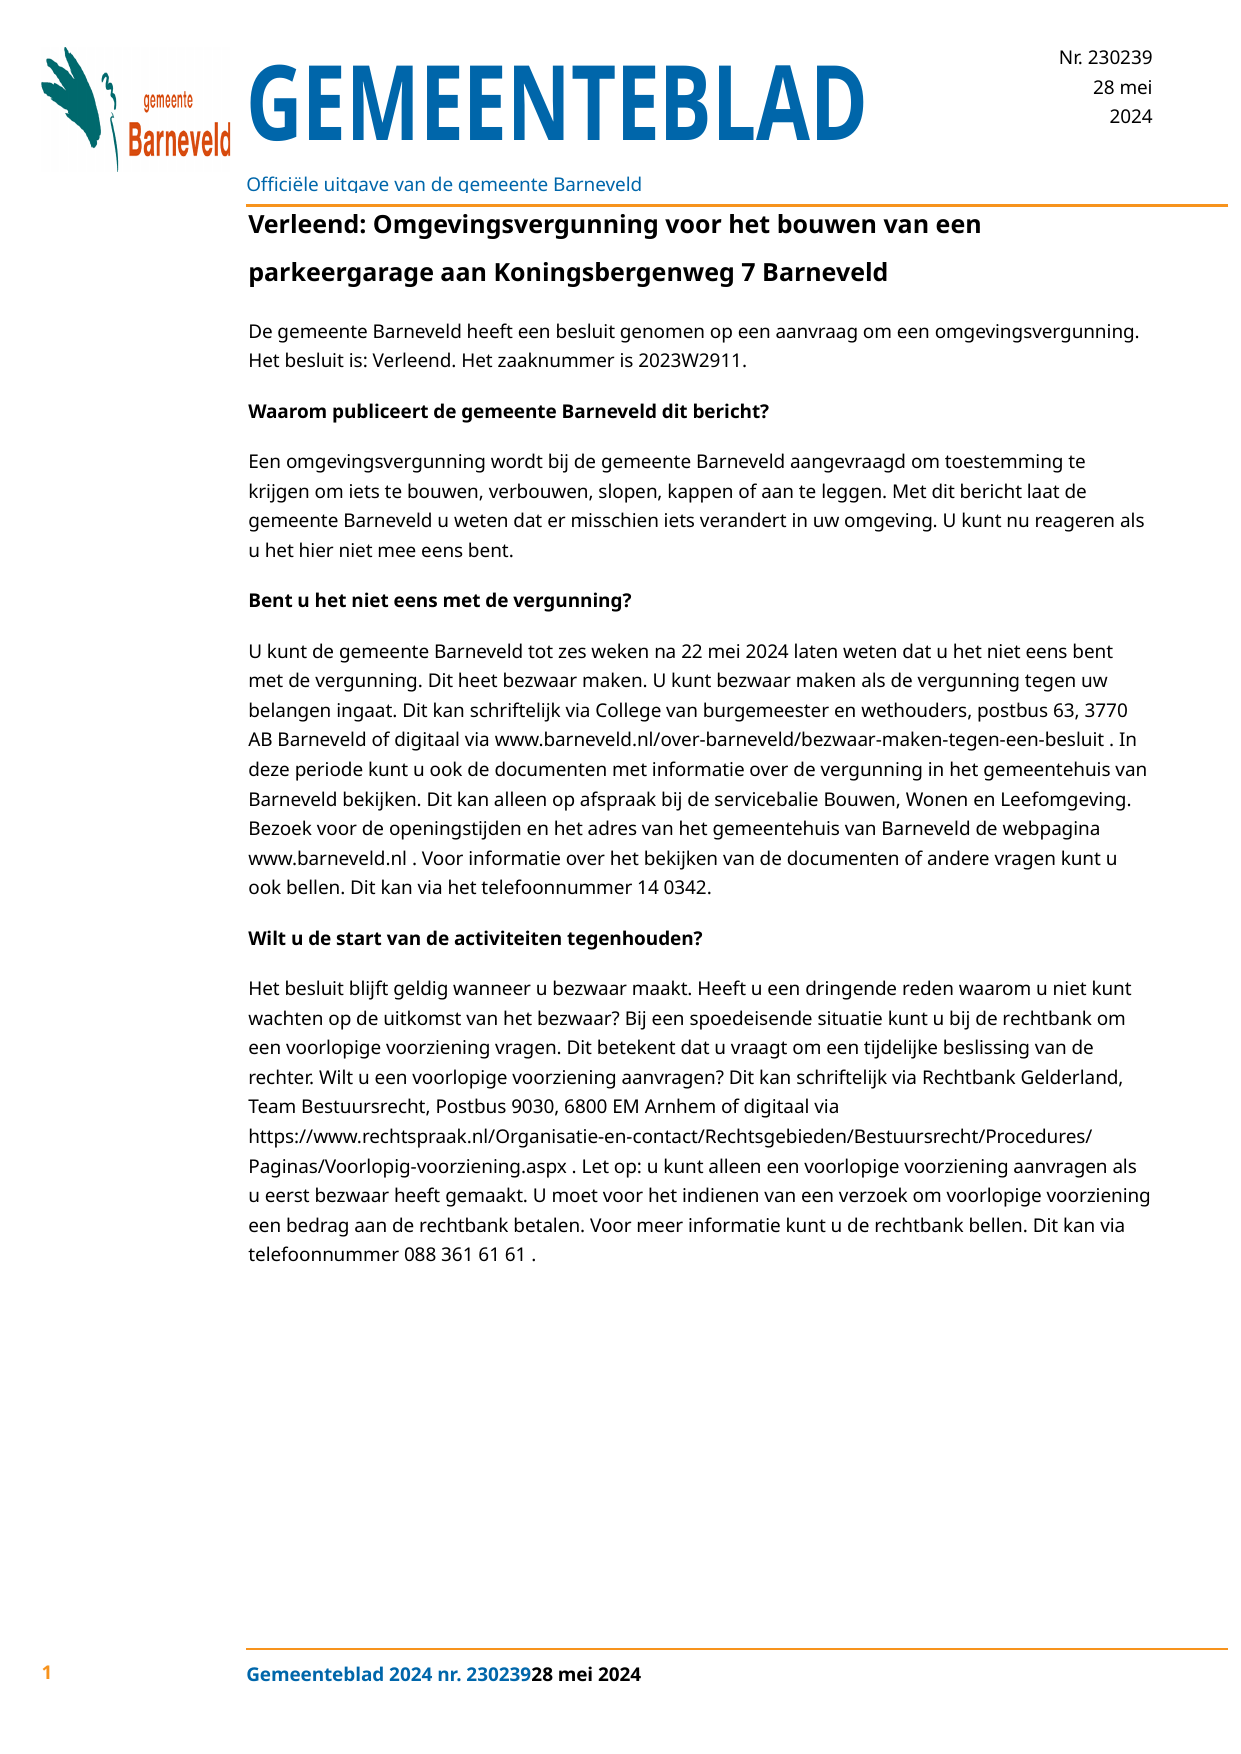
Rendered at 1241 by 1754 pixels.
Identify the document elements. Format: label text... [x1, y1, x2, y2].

text Wilt u de start van de activiteiten tegenhouden? [248, 925, 1152, 951]
text Bent u het niet eens met de vergunning? [248, 587, 1152, 613]
picture [41, 47, 231, 172]
text Een omgevingsvergunning wordt bij de gemeente Barneveld aangevraagd om toestemming te krijgen om iets te bouwen, verbouwen, slopen, kappen of aan te leggen. Met dit bericht laat de gemeente Barneveld u weten dat er misschien iets verandert in uw omgeving. U kunt nu reageren als u het hier niet mee eens bent. [248, 448, 1152, 563]
text De gemeente Barneveld heeft een besluit genomen op een aanvraag om een omgevingsvergunning. Het besluit is: Verleend. Het zaaknummer is 2023W2911. [248, 318, 1152, 373]
text Het besluit blijft geldig wanneer u bezwaar maakt. Heeft u een dringende reden waarom u niet kunt wachten op de uitkomst van het bezwaar? Bij een spoedeisende situatie kunt u bij de rechtbank om een voorlopige voorziening vragen. Dit betekent dat u vraagt om een tijdelijke beslissing van de rechter. Wilt u een voorlopige voorziening aanvragen? Dit kan schriftelijk via Rechtbank Gelderland, Team Bestuursrecht, Postbus 9030, 6800 EM Arnhem of digitaal via https://www.rechtspraak.nl/Organisatie-en-contact/Rechtsgebieden/Bestuursrecht/Procedures/Paginas/Voorlopig-voorziening.aspx . Let op: u kunt alleen een voorlopige voorziening aanvragen als u eerst bezwaar heeft gemaakt. U moet voor het indienen van een verzoek om voorlopige voorziening een bedrag aan de rechtbank betalen. Voor meer informatie kunt u de rechtbank bellen. Dit kan via telefoonnummer 088 361 61 61 . [248, 975, 1152, 1267]
text Waarom publiceert de gemeente Barneveld dit bericht? [248, 398, 1152, 424]
text U kunt de gemeente Barneveld tot zes weken na 22 mei 2024 laten weten dat u het niet eens bent met de vergunning. Dit heet bezwaar maken. U kunt bezwaar maken als de vergunning tegen uw belangen ingaat. Dit kan schriftelijk via College van burgemeester en wethouders, postbus 63, 3770 AB Barneveld of digitaal via www.barneveld.nl/over-barneveld/bezwaar-maken-tegen-een-besluit . In deze periode kunt u ook de documenten met informatie over de vergunning in het gemeentehuis van Barneveld bekijken. Dit kan alleen op afspraak bij de servicebalie Bouwen, Wonen en Leefomgeving. Bezoek voor de openingstijden en het adres van het gemeentehuis van Barneveld de webpagina www.barneveld.nl . Voor informatie over het bekijken van de documenten of andere vragen kunt u ook bellen. Dit kan via het telefoonnummer 14 0342. [248, 638, 1152, 900]
text Verleend: Omgevingsvergunning voor het bouwen van een parkeergarage aan Koningsbergenweg 7 Barneveld [248, 207, 1152, 288]
